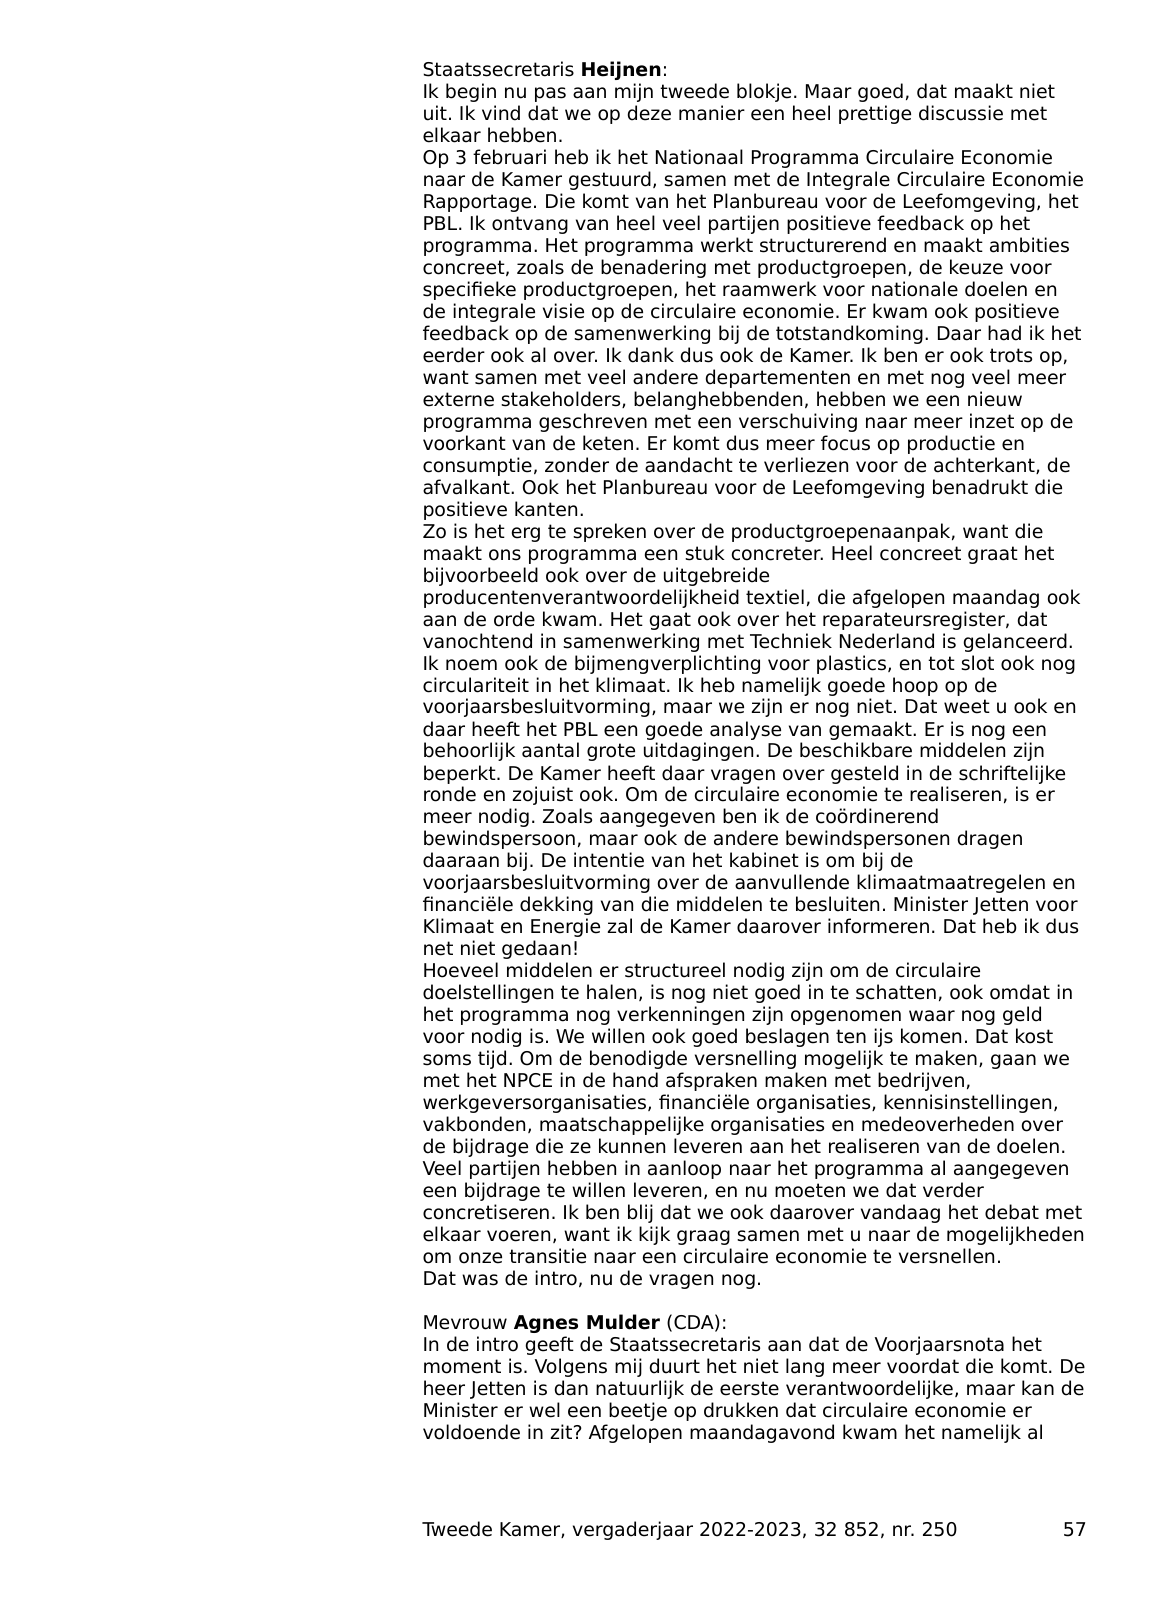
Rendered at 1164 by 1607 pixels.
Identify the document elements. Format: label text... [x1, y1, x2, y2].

text In de intro geeft de Staatssecretaris aan dat de Voorjaarsnota het moment is. Volgens mij duurt het niet lang meer voordat die komt. De heer Jetten is dan natuurlijk de eerste verantwoordelijke, maar kan de Minister er wel een beetje op drukken dat circulaire economie er voldoende in zit? Afgelopen maandagavond kwam het namelijk al [422, 1334, 1087, 1444]
text Ik begin nu pas aan mijn tweede blokje. Maar goed, dat maakt niet uit. Ik vind dat we op deze manier een heel prettige discussie met elkaar hebben. [422, 81, 1087, 147]
text Dat was de intro, nu de vragen nog. [422, 1268, 1087, 1290]
text Zo is het erg te spreken over de productgroepenaanpak, want die maakt ons programma een stuk concreter. Heel concreet graat het bijvoorbeeld ook over de uitgebreide producentenverantwoordelijkheid textiel, die afgelopen maandag ook aan de orde kwam. Het gaat ook over het reparateursregister, dat vanochtend in samenwerking met Techniek Nederland is gelanceerd. Ik noem ook de bijmengverplichting voor plastics, en tot slot ook nog circulariteit in het klimaat. Ik heb namelijk goede hoop op de voorjaarsbesluitvorming, maar we zijn er nog niet. Dat weet u ook en daar heeft het PBL een goede analyse van gemaakt. Er is nog een behoorlijk aantal grote uitdagingen. De beschikbare middelen zijn beperkt. De Kamer heeft daar vragen over gesteld in de schriftelijke ronde en zojuist ook. Om de circulaire economie te realiseren, is er meer nodig. Zoals aangegeven ben ik de coördinerend bewindspersoon, maar ook de andere bewindspersonen dragen daaraan bij. De intentie van het kabinet is om bij de voorjaarsbesluitvorming over de aanvullende klimaatmaatregelen en financiële dekking van die middelen te besluiten. Minister Jetten voor Klimaat en Energie zal de Kamer daarover informeren. Dat heb ik dus net niet gedaan! [422, 521, 1087, 960]
text Staatssecretaris Heijnen: [422, 59, 1087, 81]
text Mevrouw Agnes Mulder (CDA): [422, 1312, 1087, 1334]
text Hoeveel middelen er structureel nodig zijn om de circulaire doelstellingen te halen, is nog niet goed in te schatten, ook omdat in het programma nog verkenningen zijn opgenomen waar nog geld voor nodig is. We willen ook goed beslagen ten ijs komen. Dat kost soms tijd. Om de benodigde versnelling mogelijk te maken, gaan we met het NPCE in de hand afspraken maken met bedrijven, werkgeversorganisaties, financiële organisaties, kennisinstellingen, vakbonden, maatschappelijke organisaties en medeoverheden over de bijdrage die ze kunnen leveren aan het realiseren van de doelen. Veel partijen hebben in aanloop naar het programma al aangegeven een bijdrage te willen leveren, en nu moeten we dat verder concretiseren. Ik ben blij dat we ook daarover vandaag het debat met elkaar voeren, want ik kijk graag samen met u naar de mogelijkheden om onze transitie naar een circulaire economie te versnellen. [422, 960, 1087, 1268]
text Op 3 februari heb ik het Nationaal Programma Circulaire Economie naar de Kamer gestuurd, samen met de Integrale Circulaire Economie Rapportage. Die komt van het Planbureau voor de Leefomgeving, het PBL. Ik ontvang van heel veel partijen positieve feedback op het programma. Het programma werkt structurerend en maakt ambities concreet, zoals de benadering met productgroepen, de keuze voor specifieke productgroepen, het raamwerk voor nationale doelen en de integrale visie op de circulaire economie. Er kwam ook positieve feedback op de samenwerking bij de totstandkoming. Daar had ik het eerder ook al over. Ik dank dus ook de Kamer. Ik ben er ook trots op, want samen met veel andere departementen en met nog veel meer externe stakeholders, belanghebbenden, hebben we een nieuw programma geschreven met een verschuiving naar meer inzet op de voorkant van de keten. Er komt dus meer focus op productie en consumptie, zonder de aandacht te verliezen voor de achterkant, de afvalkant. Ook het Planbureau voor de Leefomgeving benadrukt die positieve kanten. [422, 147, 1087, 521]
